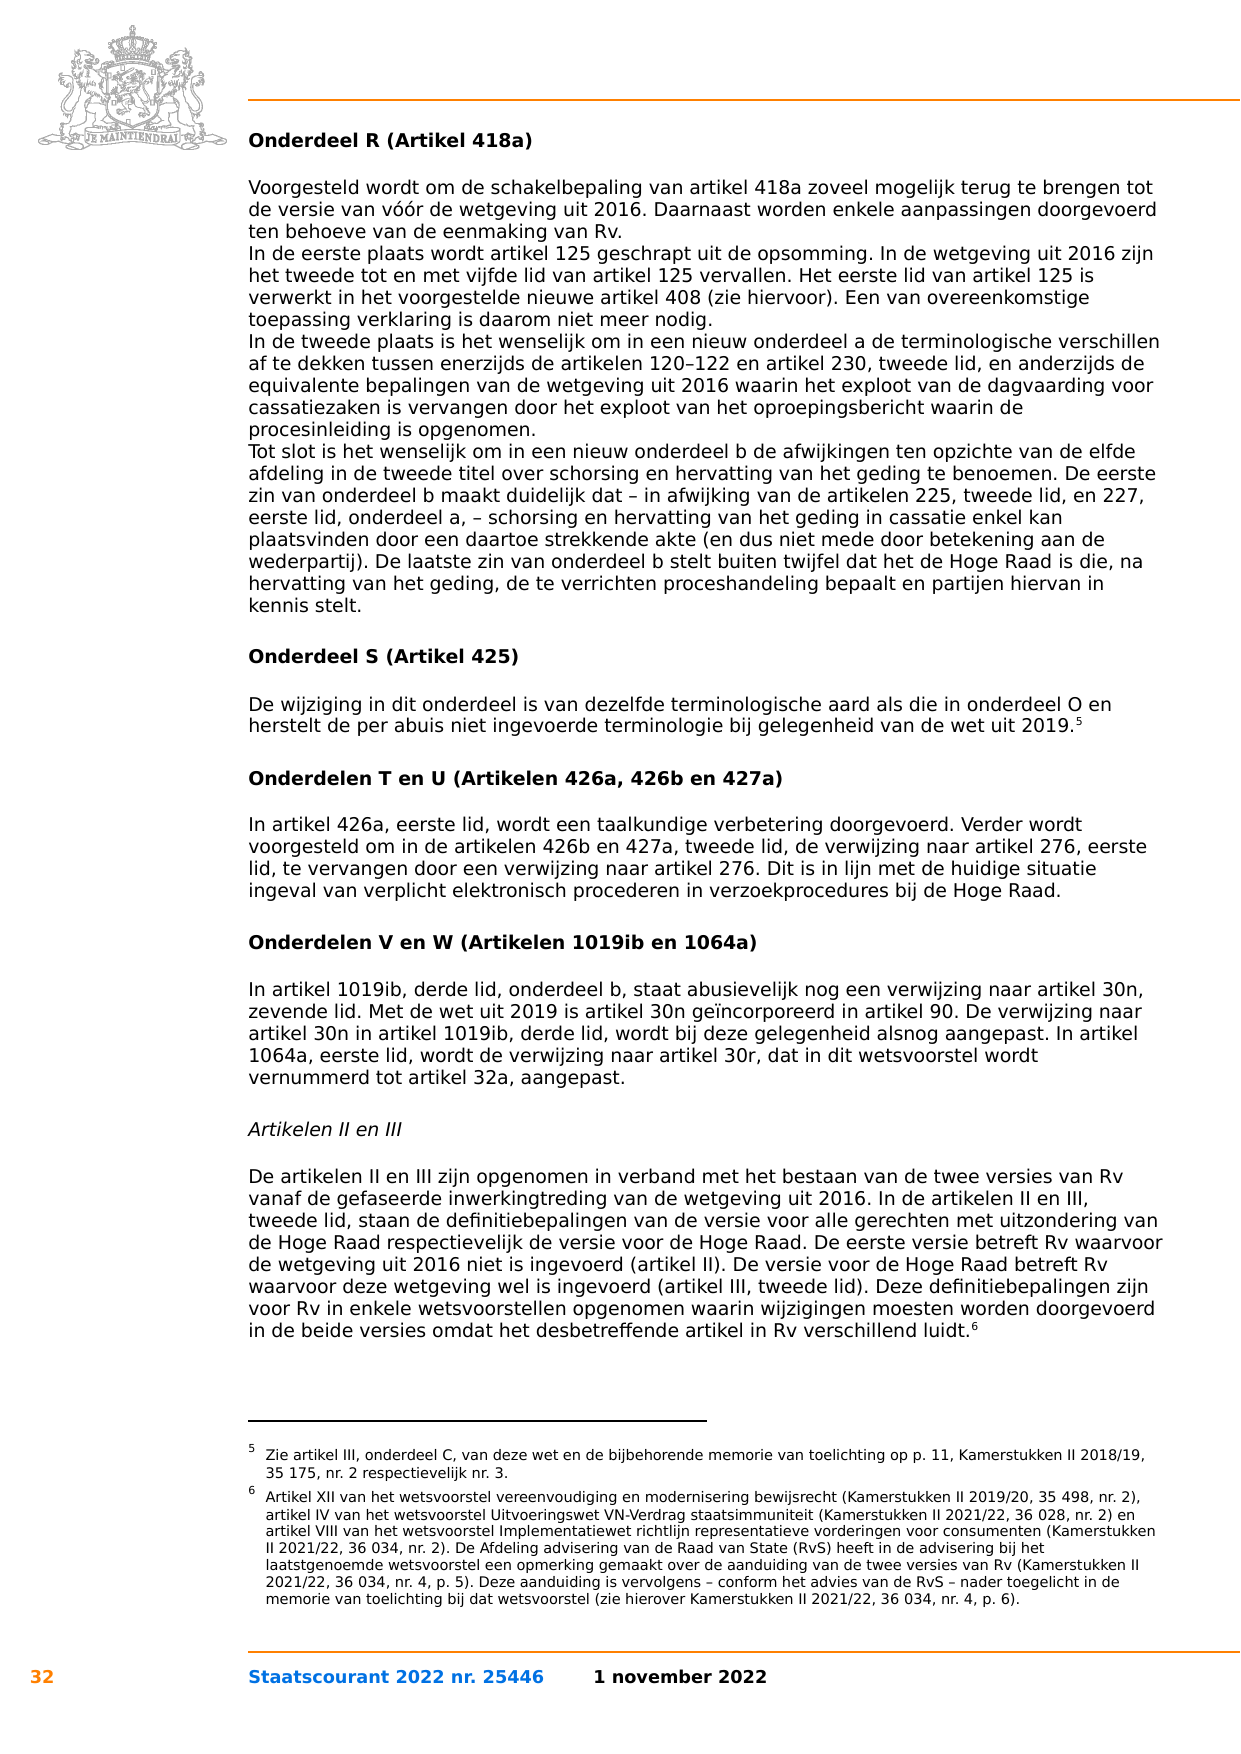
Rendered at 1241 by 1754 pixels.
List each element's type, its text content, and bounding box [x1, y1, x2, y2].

subtitle Onderdeel S (Artikel 425) [248, 646, 1163, 668]
subtitle Onderdelen T en U (Artikelen 426a, 426b en 427a) [248, 767, 1163, 789]
text In artikel 426a, eerste lid, wordt een taalkundige verbetering doorgevoerd. Verder wordt voorgesteld om in de artikelen 426b en 427a, tweede lid, de verwijzing naar artikel 276, eerste lid, te vervangen door een verwijzing naar artikel 276. Dit is in lijn met de huidige situatie ingeval van verplicht elektronisch procederen in verzoekprocedures bij de Hoge Raad. [248, 814, 1163, 902]
text Artikel XII van het wetsvoorstel vereenvoudiging en modernisering bewijsrecht (Kamerstukken II 2019/20, 35 498, nr. 2), artikel IV van het wetsvoorstel Uitvoeringswet VN-Verdrag staatsimmuniteit (Kamerstukken II 2021/22, 36 028, nr. 2) en artikel VIII van het wetsvoorstel Implementatiewet richtlijn representatieve vorderingen voor consumenten (Kamerstukken II 2021/22, 36 034, nr. 2). De Afdeling advisering van de Raad van State (RvS) heeft in de advisering bij het laatstgenoemde wetsvoorstel een opmerking gemaakt over de aanduiding van de twee versies van Rv (Kamerstukken II 2021/22, 36 034, nr. 4, p. 5). Deze aanduiding is vervolgens – conform het advies van de RvS – nader toegelicht in de memorie van toelichting bij dat wetsvoorstel (zie hierover Kamerstukken II 2021/22, 36 034, nr. 4, p. 6). [248, 1484, 1163, 1608]
text Zie artikel III, onderdeel C, van deze wet en de bijbehorende memorie van toelichting op p. 11, Kamerstukken II 2018/19, 35 175, nr. 2 respectievelijk nr. 3. [248, 1443, 1163, 1482]
text In artikel 1019ib, derde lid, onderdeel b, staat abusievelijk nog een verwijzing naar artikel 30n, zevende lid. Met de wet uit 2019 is artikel 30n geïncorporeerd in artikel 90. De verwijzing naar artikel 30n in artikel 1019ib, derde lid, wordt bij deze gelegenheid alsnog aangepast. In artikel 1064a, eerste lid, wordt de verwijzing naar artikel 30r, dat in dit wetsvoorstel wordt vernummerd tot artikel 32a, aangepast. [248, 979, 1163, 1089]
text Tot slot is het wenselijk om in een nieuw onderdeel b de afwijkingen ten opzichte van de elfde afdeling in de tweede titel over schorsing en hervatting van het geding te benoemen. De eerste zin van onderdeel b maakt duidelijk dat – in afwijking van de artikelen 225, tweede lid, en 227, eerste lid, onderdeel a, – schorsing en hervatting van het geding in cassatie enkel kan plaatsvinden door een daartoe strekkende akte (en dus niet mede door betekening aan de wederpartij). De laatste zin van onderdeel b stelt buiten twijfel dat het de Hoge Raad is die, na hervatting van het geding, de te verrichten proceshandeling bepaalt en partijen hiervan in kennis stelt. [248, 441, 1163, 616]
text In de tweede plaats is het wenselijk om in een nieuw onderdeel a de terminologische verschillen af te dekken tussen enerzijds de artikelen 120–122 en artikel 230, tweede lid, en anderzijds de equivalente bepalingen van de wetgeving uit 2016 waarin het exploot van de dagvaarding voor cassatiezaken is vervangen door het exploot van het oproepingsbericht waarin de procesinleiding is opgenomen. [248, 331, 1163, 441]
text De artikelen II en III zijn opgenomen in verband met het bestaan van de twee versies van Rv vanaf de gefaseerde inwerkingtreding van de wetgeving uit 2016. In de artikelen II en III, tweede lid, staan de definitiebepalingen van de versie voor alle gerechten met uitzondering van de Hoge Raad respectievelijk de versie voor de Hoge Raad. De eerste versie betreft Rv waarvoor de wetgeving uit 2016 niet is ingevoerd (artikel II). De versie voor de Hoge Raad betreft Rv waarvoor deze wetgeving wel is ingevoerd (artikel III, tweede lid). Deze definitiebepalingen zijn voor Rv in enkele wetsvoorstellen opgenomen waarin wijzigingen moesten worden doorgevoerd in de beide versies omdat het desbetreffende artikel in Rv verschillend luidt. [248, 1166, 1163, 1342]
text In de eerste plaats wordt artikel 125 geschrapt uit de opsomming. In de wetgeving uit 2016 zijn het tweede tot en met vijfde lid van artikel 125 vervallen. Het eerste lid van artikel 125 is verwerkt in het voorgestelde nieuwe artikel 408 (zie hiervoor). Een van overeenkomstige toepassing verklaring is daarom niet meer nodig. [248, 243, 1163, 331]
text De wijziging in dit onderdeel is van dezelfde terminologische aard als die in onderdeel O en herstelt de per abuis niet ingevoerde terminologie bij gelegenheid van de wet uit 2019. [248, 693, 1163, 737]
picture [38, 25, 227, 150]
subtitle Onderdeel R (Artikel 418a) [248, 130, 1163, 152]
subtitle Artikelen II en III [248, 1119, 1163, 1141]
text Voorgesteld wordt om de schakelbepaling van artikel 418a zoveel mogelijk terug te brengen tot de versie van vóór de wetgeving uit 2016. Daarnaast worden enkele aanpassingen doorgevoerd ten behoeve van de eenmaking van Rv. [248, 177, 1163, 243]
subtitle Onderdelen V en W (Artikelen 1019ib en 1064a) [248, 932, 1163, 954]
